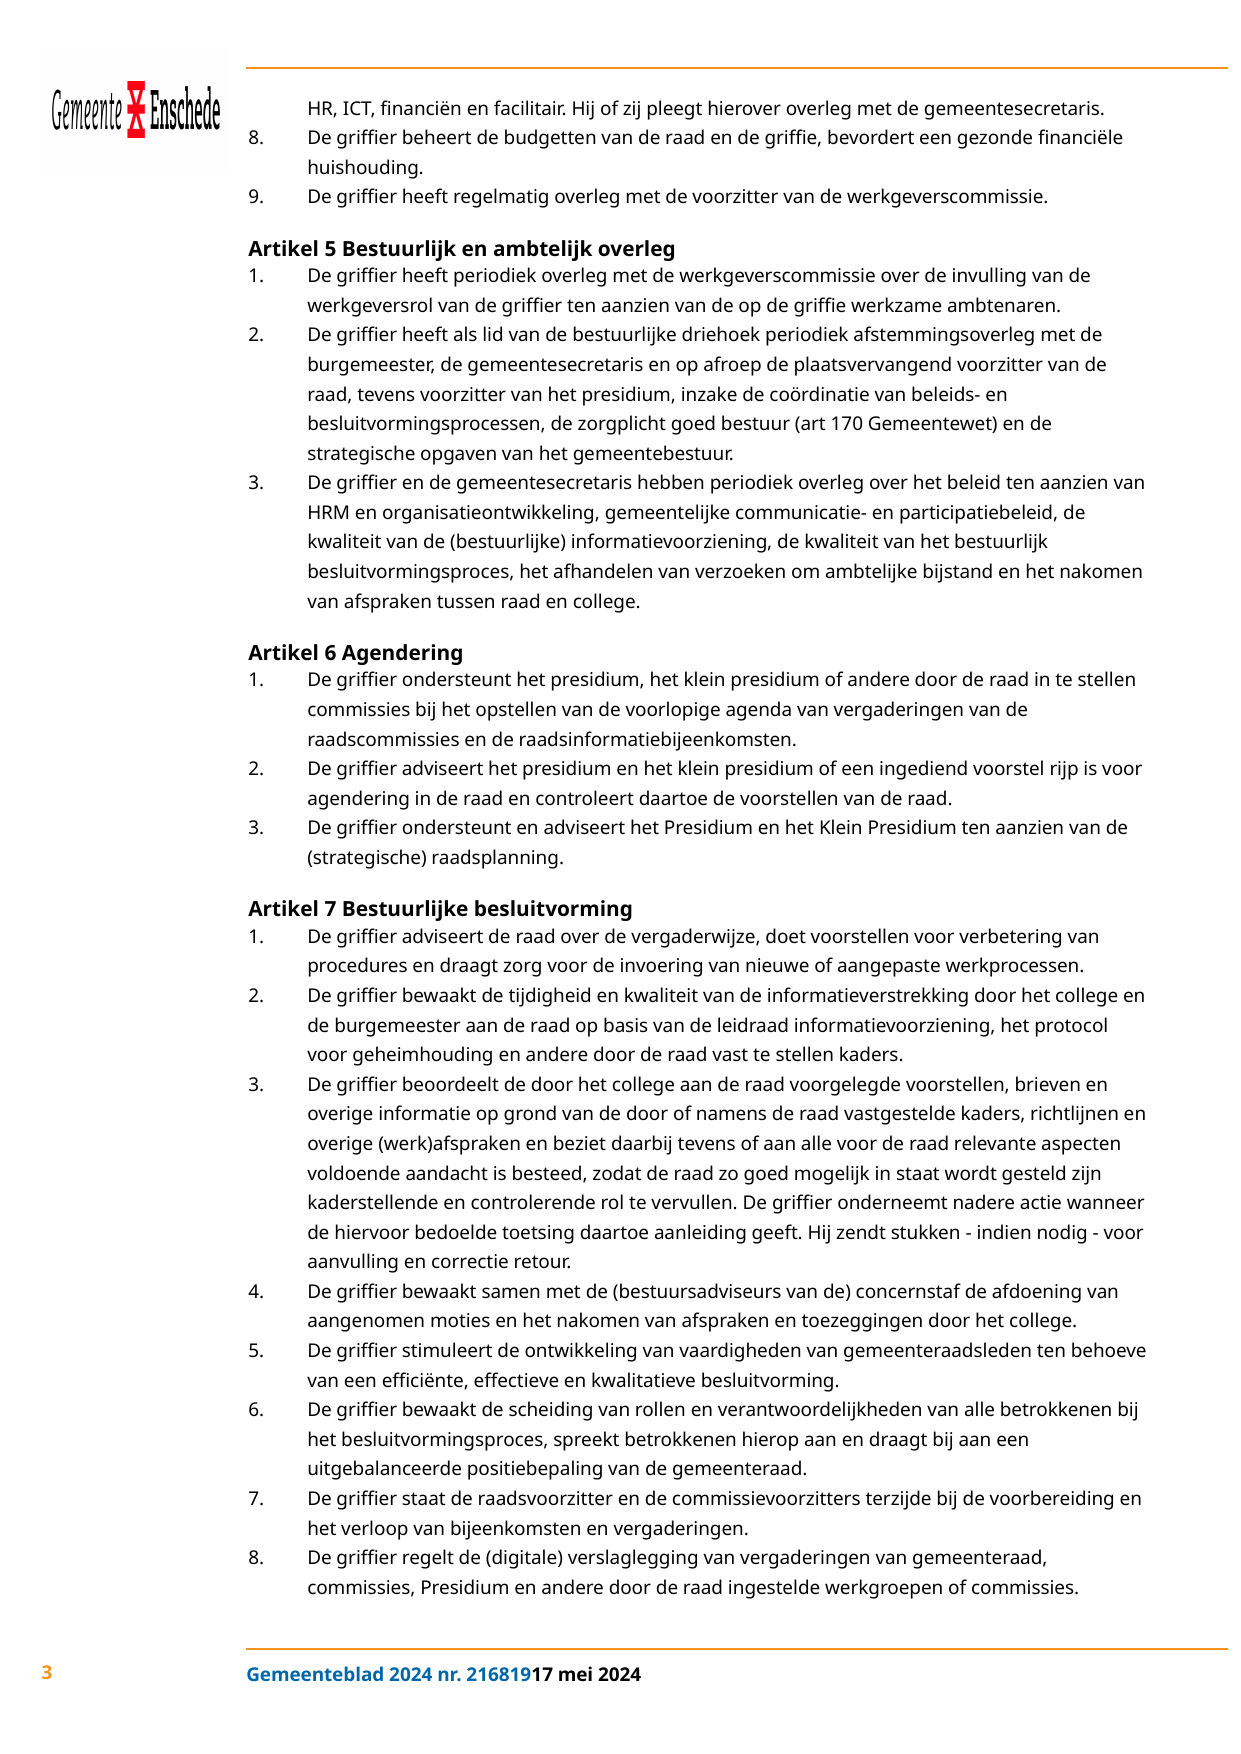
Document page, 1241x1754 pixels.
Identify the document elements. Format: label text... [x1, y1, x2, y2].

picture [41, 47, 231, 172]
list De griffier ondersteunt het presidium, het klein presidium of andere door de raad in te stellen commissies bij het opstellen van de voorlopige agenda van vergaderingen van de raadscommissies en de raadsinformatiebijeenkomsten. [248, 667, 1152, 752]
list De griffier en de gemeentesecretaris hebben periodiek overleg over het beleid ten aanzien van HRM en organisatieontwikkeling, gemeentelijke communicatie- en participatiebeleid, de kwaliteit van de (bestuurlijke) informatievoorziening, de kwaliteit van het bestuurlijk besluitvormingsproces, het afhandelen van verzoeken om ambtelijke bijstand en het nakomen van afspraken tussen raad en college. [248, 469, 1152, 613]
list De griffier beoordeelt de door het college aan de raad voorgelegde voorstellen, brieven en overige informatie op grond van de door of namens de raad vastgestelde kaders, richtlijnen en overige (werk)afspraken en beziet daarbij tevens of aan alle voor de raad relevante aspecten voldoende aandacht is besteed, zodat de raad zo goed mogelijk in staat wordt gesteld zijn kaderstellende en controlerende rol te vervullen. De griffier onderneemt nadere actie wanneer de hiervoor bedoelde toetsing daartoe aanleiding geeft. Hij zendt stukken - indien nodig - voor aanvulling en correctie retour. [248, 1071, 1152, 1274]
list De griffier beheert de budgetten van de raad en de griffie, bevordert een gezonde financiële huishouding. [248, 124, 1152, 180]
text Artikel 6 Agendering [248, 638, 1152, 667]
list De griffier heeft regelmatig overleg met de voorzitter van de werkgeverscommissie. [248, 183, 1152, 209]
list De griffier adviseert het presidium en het klein presidium of een ingediend voorstel rijp is voor agendering in de raad en controleert daartoe de voorstellen van de raad. [248, 755, 1152, 811]
list De griffier stimuleert de ontwikkeling van vaardigheden van gemeenteraadsleden ten behoeve van een efficiënte, effectieve en kwalitatieve besluitvorming. [248, 1337, 1152, 1392]
text Artikel 7 Bestuurlijke besluitvorming [248, 894, 1152, 923]
list De griffier bewaakt de scheiding van rollen en verantwoordelijkheden van alle betrokkenen bij het besluitvormingsproces, spreekt betrokkenen hierop aan en draagt bij aan een uitgebalanceerde positiebepaling van de gemeenteraad. [248, 1396, 1152, 1481]
list De griffier regelt de (digitale) verslaglegging van vergaderingen van gemeenteraad, commissies, Presidium en andere door de raad ingestelde werkgroepen of commissies. [248, 1544, 1152, 1599]
list De griffier heeft periodiek overleg met de werkgeverscommissie over de invulling van de werkgeversrol van de griffier ten aanzien van de op de griffie werkzame ambtenaren. [248, 262, 1152, 318]
list De griffier staat de raadsvoorzitter en de commissievoorzitters terzijde bij de voorbereiding en het verloop van bijeenkomsten en vergaderingen. [248, 1485, 1152, 1540]
list De griffier heeft als lid van de bestuurlijke driehoek periodiek afstemmingsoverleg met de burgemeester, de gemeentesecretaris en op afroep de plaatsvervangend voorzitter van de raad, tevens voorzitter van het presidium, inzake de coördinatie van beleids- en besluitvormingsprocessen, de zorgplicht goed bestuur (art 170 Gemeentewet) en de strategische opgaven van het gemeentebestuur. [248, 322, 1152, 466]
list De griffier ondersteunt en adviseert het Presidium en het Klein Presidium ten aanzien van de (strategische) raadsplanning. [248, 814, 1152, 870]
list De griffier bewaakt samen met de (bestuursadviseurs van de) concernstaf de afdoening van aangenomen moties en het nakomen van afspraken en toezeggingen door het college. [248, 1278, 1152, 1333]
list HR, ICT, financiën en facilitair. Hij of zij pleegt hierover overleg met de gemeentesecretaris. [248, 95, 1152, 121]
list De griffier bewaakt de tijdigheid en kwaliteit van de informatieverstrekking door het college en de burgemeester aan de raad op basis van de leidraad informatievoorziening, het protocol voor geheimhouding en andere door de raad vast te stellen kaders. [248, 982, 1152, 1067]
list De griffier adviseert de raad over de vergaderwijze, doet voorstellen voor verbetering van procedures en draagt zorg voor de invoering van nieuwe of aangepaste werkprocessen. [248, 923, 1152, 978]
text Artikel 5 Bestuurlijk en ambtelijk overleg [248, 234, 1152, 262]
